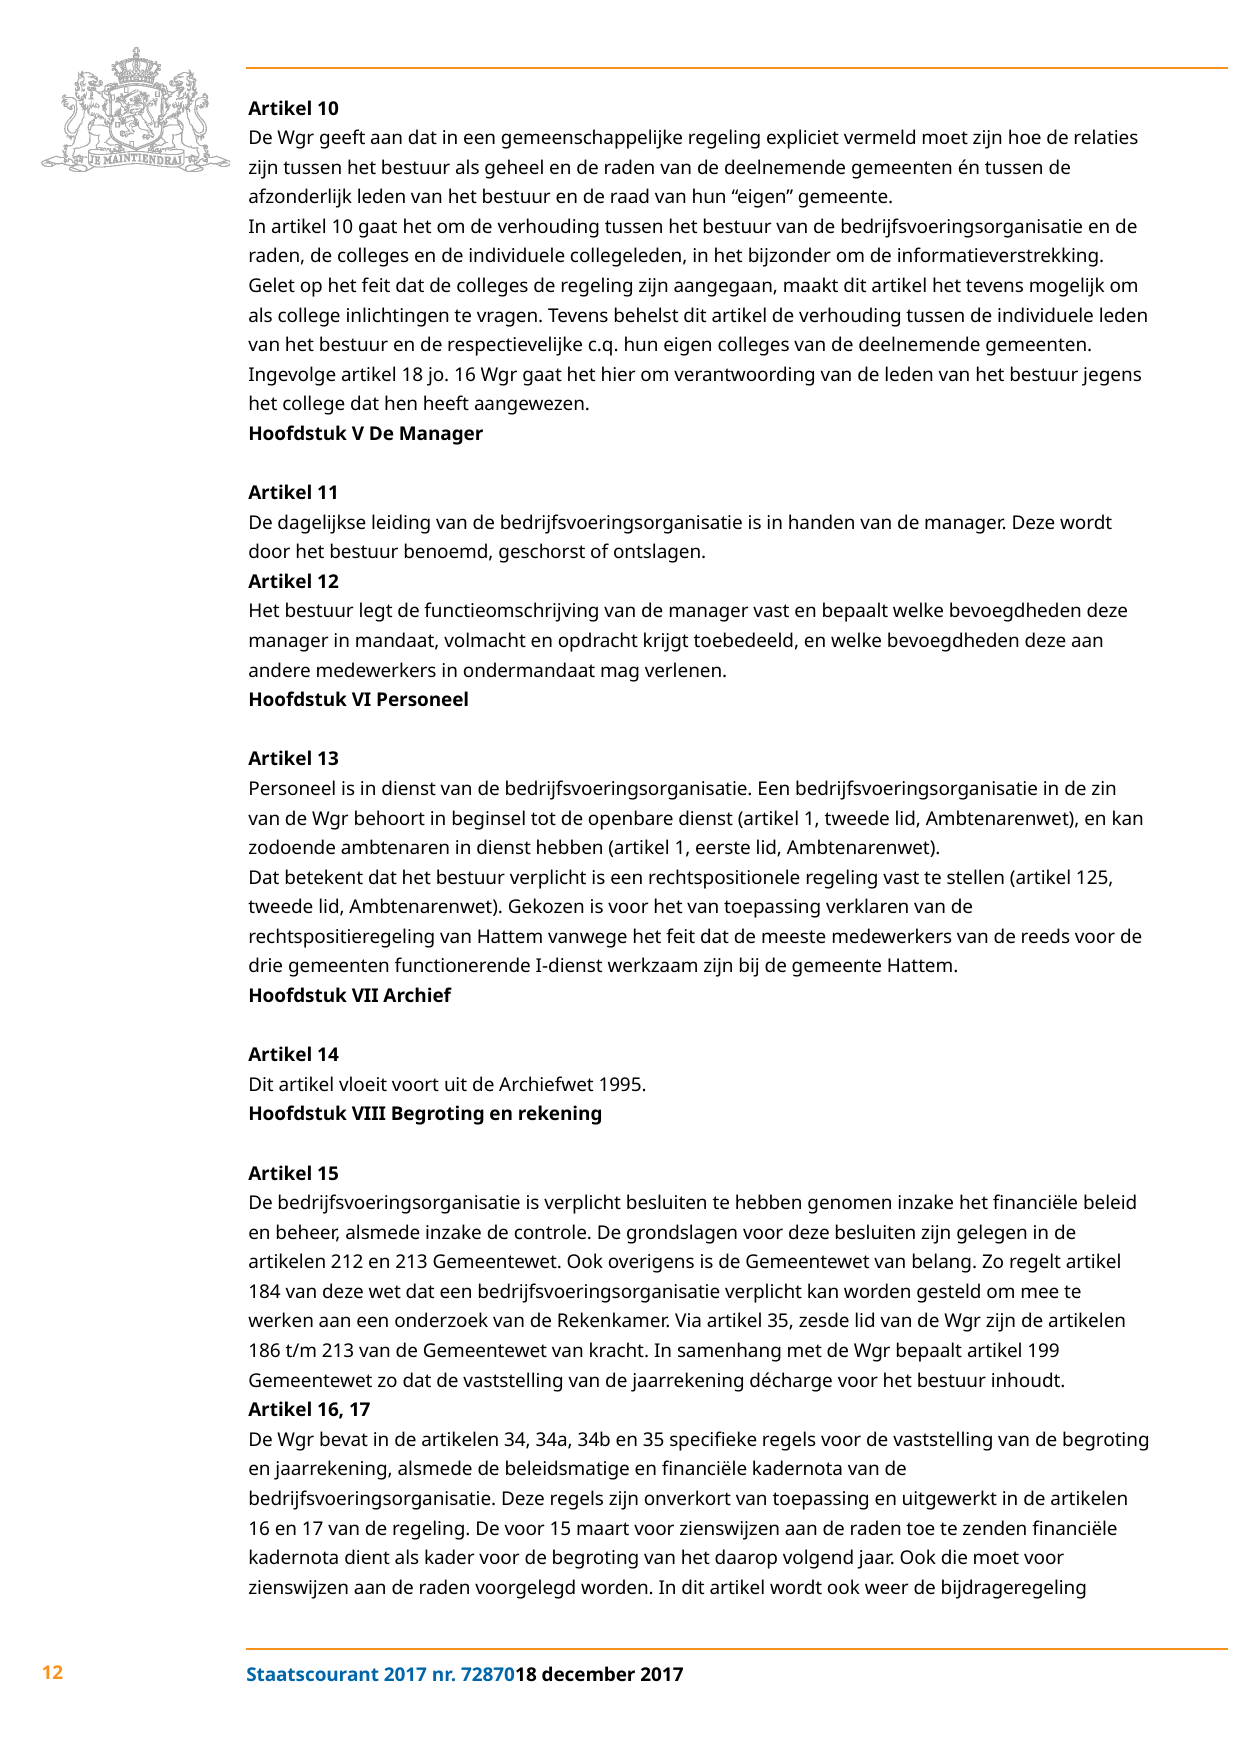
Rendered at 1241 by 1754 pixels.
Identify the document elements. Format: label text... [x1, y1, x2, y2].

text Personeel is in dienst van de bedrijfsvoeringsorganisatie. Een bedrijfsvoeringsorganisatie in de zin van de Wgr behoort in beginsel tot de openbare dienst (artikel 1, tweede lid, Ambtenarenwet), en kan zodoende ambtenaren in dienst hebben (artikel 1, eerste lid, Ambtenarenwet). [248, 775, 1152, 860]
text Hoofdstuk VI Personeel [248, 686, 1152, 712]
text Hoofdstuk VII Archief [248, 982, 1152, 1008]
text Artikel 16, 17 [248, 1396, 1152, 1422]
text Artikel 13 [248, 746, 1152, 771]
picture [41, 47, 231, 172]
text Dit artikel vloeit voort uit de Archiefwet 1995. [248, 1071, 1152, 1097]
text De bedrijfsvoeringsorganisatie is verplicht besluiten te hebben genomen inzake het financiële beleid en beheer, alsmede inzake de controle. De grondslagen voor deze besluiten zijn gelegen in de artikelen 212 en 213 Gemeentewet. Ook overigens is de Gemeentewet van belang. Zo regelt artikel 184 van deze wet dat een bedrijfsvoeringsorganisatie verplicht kan worden gesteld om mee te werken aan een onderzoek van de Rekenkamer. Via artikel 35, zesde lid van de Wgr zijn de artikelen 186 t/m 213 van de Gemeentewet van kracht. In samenhang met de Wgr bepaalt artikel 199 Gemeentewet zo dat de vaststelling van de jaarrekening décharge voor het bestuur inhoudt. [248, 1189, 1152, 1393]
text In artikel 10 gaat het om de verhouding tussen het bestuur van de bedrijfsvoeringsorganisatie en de raden, de colleges en de individuele collegeleden, in het bijzonder om de informatieverstrekking. Gelet op het feit dat de colleges de regeling zijn aangegaan, maakt dit artikel het tevens mogelijk om als college inlichtingen te vragen. Tevens behelst dit artikel de verhouding tussen de individuele leden van het bestuur en de respectievelijke c.q. hun eigen colleges van de deelnemende gemeenten. Ingevolge artikel 18 jo. 16 Wgr gaat het hier om verantwoording van de leden van het bestuur jegens het college dat hen heeft aangewezen. [248, 213, 1152, 416]
text De dagelijkse leiding van de bedrijfsvoeringsorganisatie is in handen van de manager. Deze wordt door het bestuur benoemd, geschorst of ontslagen. [248, 509, 1152, 564]
text Artikel 11 [248, 479, 1152, 505]
text Artikel 12 [248, 568, 1152, 594]
text Hoofdstuk VIII Begroting en rekening [248, 1101, 1152, 1126]
text Artikel 10 [248, 95, 1152, 121]
text Artikel 15 [248, 1160, 1152, 1186]
text Artikel 14 [248, 1041, 1152, 1067]
text De Wgr bevat in de artikelen 34, 34a, 34b en 35 specifieke regels voor de vaststelling van de begroting en jaarrekening, alsmede de beleidsmatige en financiële kadernota van de bedrijfsvoeringsorganisatie. Deze regels zijn onverkort van toepassing en uitgewerkt in de artikelen 16 en 17 van de regeling. De voor 15 maart voor zienswijzen aan de raden toe te zenden financiële kadernota dient als kader voor de begroting van het daarop volgend jaar. Ook die moet voor zienswijzen aan de raden voorgelegd worden. In dit artikel wordt ook weer de bijdrageregeling [248, 1426, 1152, 1600]
text Hoofdstuk V De Manager [248, 420, 1152, 446]
text De Wgr geeft aan dat in een gemeenschappelijke regeling expliciet vermeld moet zijn hoe de relaties zijn tussen het bestuur als geheel en de raden van de deelnemende gemeenten én tussen de afzonderlijk leden van het bestuur en de raad van hun “eigen” gemeente. [248, 124, 1152, 209]
text Het bestuur legt de functieomschrijving van de manager vast en bepaalt welke bevoegdheden deze manager in mandaat, volmacht en opdracht krijgt toebedeeld, en welke bevoegdheden deze aan andere medewerkers in ondermandaat mag verlenen. [248, 598, 1152, 683]
text Dat betekent dat het bestuur verplicht is een rechtspositionele regeling vast te stellen (artikel 125, tweede lid, Ambtenarenwet). Gekozen is voor het van toepassing verklaren van de rechtspositieregeling van Hattem vanwege het feit dat de meeste medewerkers van de reeds voor de drie gemeenten functionerende I-dienst werkzaam zijn bij de gemeente Hattem. [248, 864, 1152, 978]
